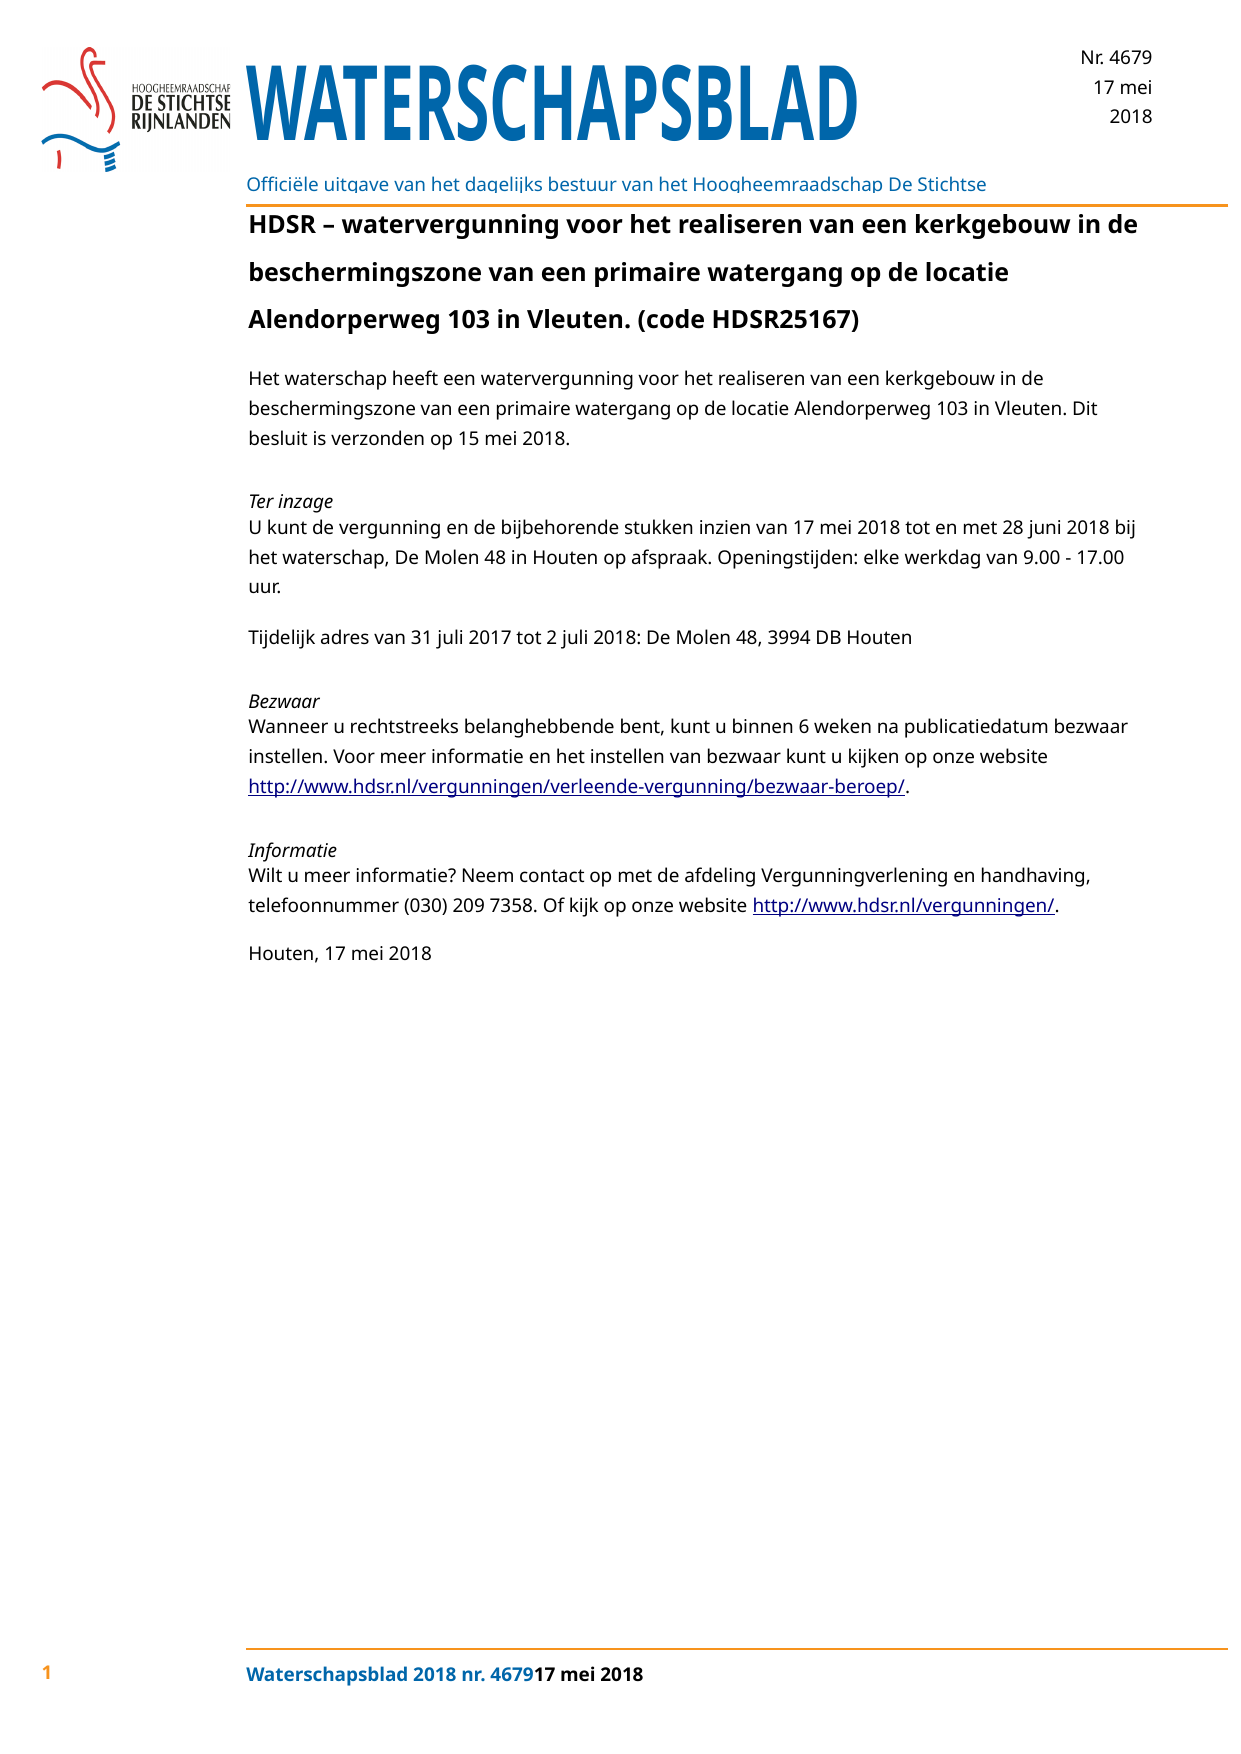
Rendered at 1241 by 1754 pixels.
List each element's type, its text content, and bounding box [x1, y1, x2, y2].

text Het waterschap heeft een watervergunning voor het realiseren van een kerkgebouw in de beschermingszone van een primaire watergang op de locatie Alendorperweg 103 in Vleuten. Dit besluit is verzonden op 15 mei 2018. [248, 366, 1152, 450]
text Houten, 17 mei 2018 [248, 940, 1152, 966]
text HDSR – watervergunning voor het realiseren van een kerkgebouw in de beschermingszone van een primaire watergang op de locatie Alendorperweg 103 in Vleuten. (code HDSR25167) [248, 207, 1152, 336]
text Ter inzage [248, 489, 1152, 514]
text Bezwaar [248, 688, 1152, 714]
text Informatie [248, 837, 1152, 862]
text Wilt u meer informatie? Neem contact op met de afdeling Vergunningverlening en handhaving, telefoonnummer (030) 209 7358. Of kijk op onze website http://www.hdsr.nl/vergunningen/. [248, 862, 1152, 918]
text Wanneer u rechtstreeks belanghebbende bent, kunt u binnen 6 weken na publicatiedatum bezwaar instellen. Voor meer informatie en het instellen van bezwaar kunt u kijken op onze website http://www.hdsr.nl/vergunningen/verleende-vergunning/bezwaar-beroep/. [248, 714, 1152, 798]
picture [41, 47, 231, 172]
text U kunt de vergunning en de bijbehorende stukken inzien van 17 mei 2018 tot en met 28 juni 2018 bij het waterschap, De Molen 48 in Houten op afspraak. Openingstijden: elke werkdag van 9.00 - 17.00 uur. [248, 514, 1152, 599]
text Tijdelijk adres van 31 juli 2017 tot 2 juli 2018: De Molen 48, 3994 DB Houten [248, 624, 1152, 650]
